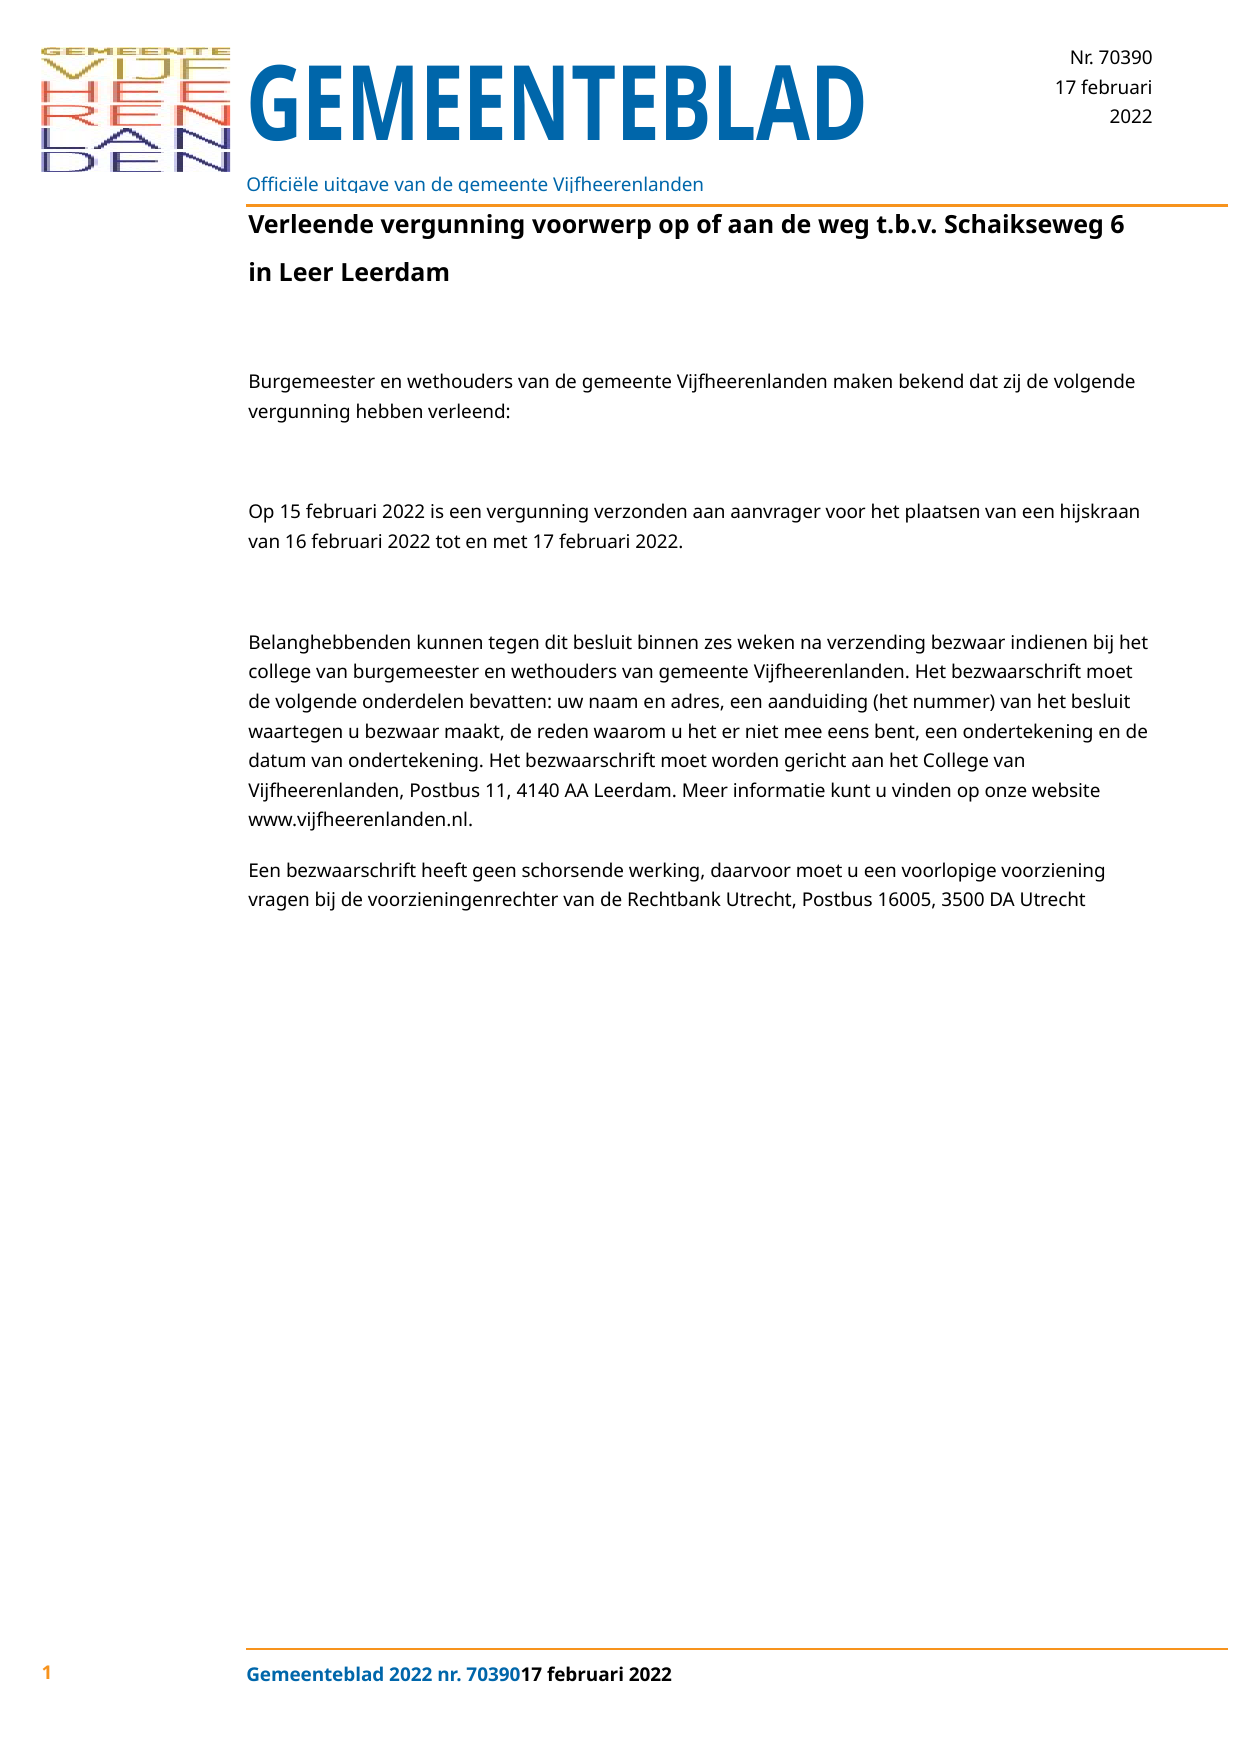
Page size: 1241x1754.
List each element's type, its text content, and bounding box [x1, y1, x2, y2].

picture [41, 47, 231, 172]
text Op 15 februari 2022 is een vergunning verzonden aan aanvrager voor het plaatsen van een hijskraan van 16 februari 2022 tot en met 17 februari 2022. [248, 499, 1152, 554]
text Verleende vergunning voorwerp op of aan de weg t.b.v. Schaikseweg 6 in Leer Leerdam [248, 207, 1152, 288]
text Burgemeester en wethouders van de gemeente Vijfheerenlanden maken bekend dat zij de volgende vergunning hebben verleend: [248, 368, 1152, 424]
text Belanghebbenden kunnen tegen dit besluit binnen zes weken na verzending bezwaar indienen bij het college van burgemeester en wethouders van gemeente Vijfheerenlanden. Het bezwaarschrift moet de volgende onderdelen bevatten: uw naam en adres, een aanduiding (het nummer) van het besluit waartegen u bezwaar maakt, de reden waarom u het er niet mee eens bent, een ondertekening en de datum van ondertekening. Het bezwaarschrift moet worden gericht aan het College van Vijfheerenlanden, Postbus 11, 4140 AA Leerdam. Meer informatie kunt u vinden op onze website www.vijfheerenlanden.nl. [248, 629, 1152, 832]
text Een bezwaarschrift heeft geen schorsende werking, daarvoor moet u een voorlopige voorziening vragen bij de voorzieningenrechter van de Rechtbank Utrecht, Postbus 16005, 3500 DA Utrecht [248, 857, 1152, 912]
